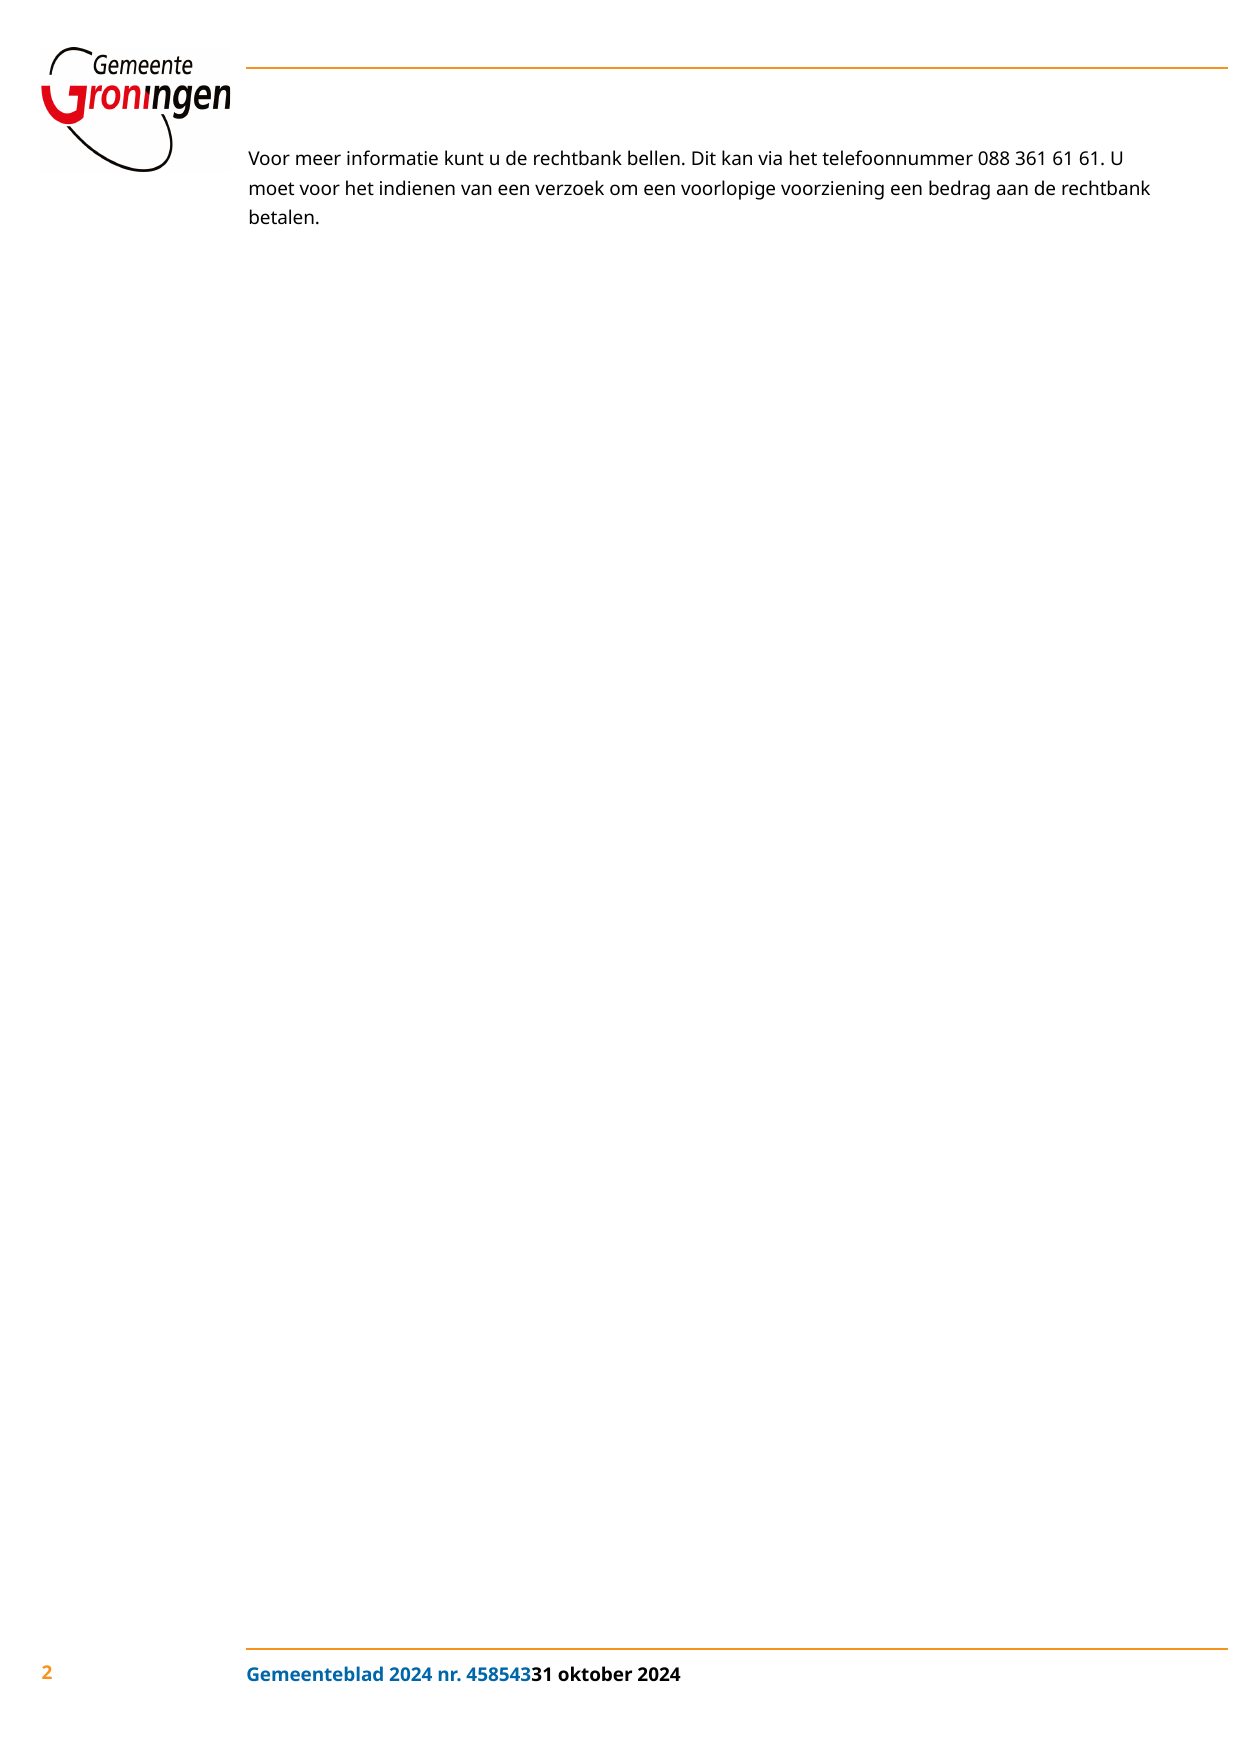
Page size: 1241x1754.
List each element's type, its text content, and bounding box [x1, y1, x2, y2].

picture [41, 47, 231, 172]
text Voor meer informatie kunt u de rechtbank bellen. Dit kan via het telefoonnummer 088 361 61 61. U moet voor het indienen van een verzoek om een voorlopige voorziening een bedrag aan de rechtbank betalen. [248, 145, 1152, 230]
